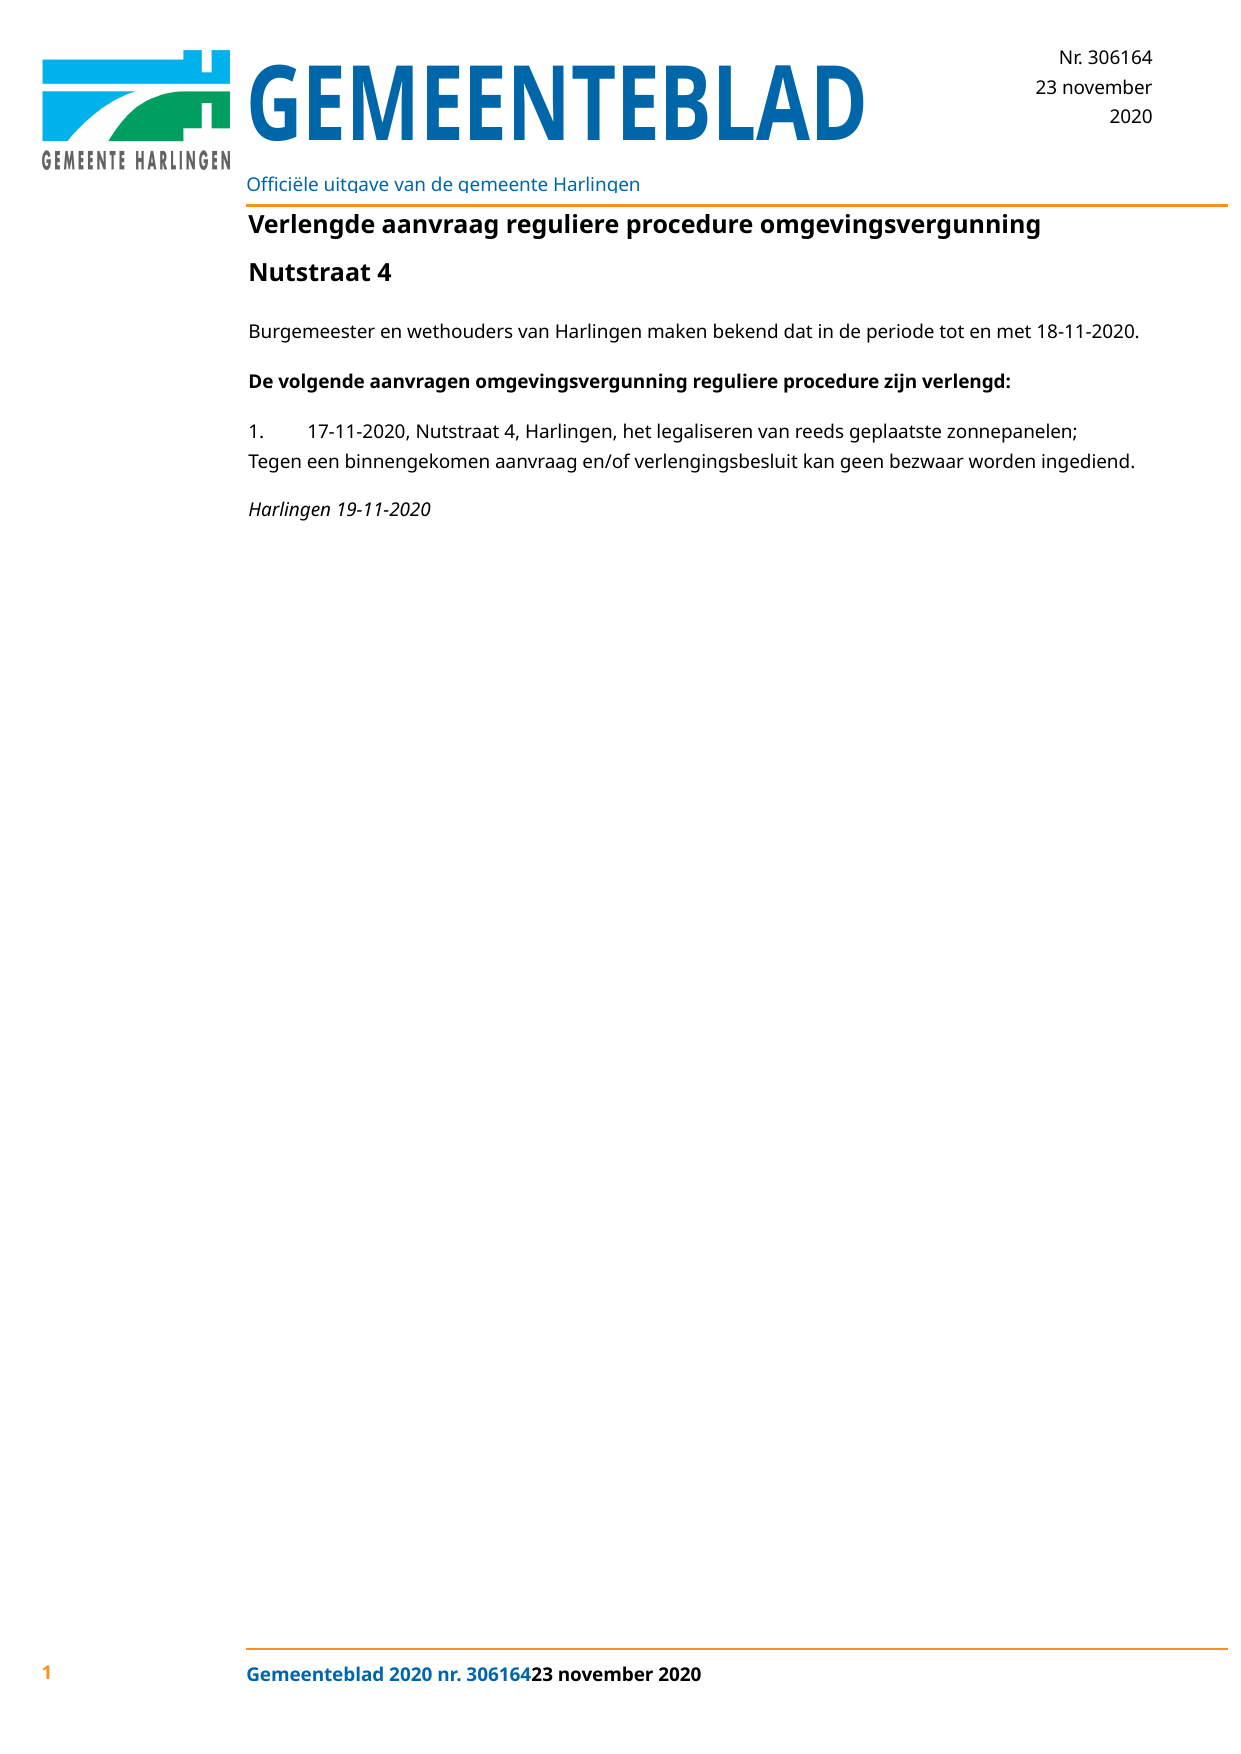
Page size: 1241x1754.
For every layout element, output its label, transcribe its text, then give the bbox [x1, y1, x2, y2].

text Tegen een binnengekomen aanvraag en/of verlengingsbesluit kan geen bezwaar worden ingediend. [248, 448, 1152, 474]
list 17-11-2020, Nutstraat 4, Harlingen, het legaliseren van reeds geplaatste zonnepanelen; [248, 419, 1152, 444]
text Verlengde aanvraag reguliere procedure omgevingsvergunning Nutstraat 4 [248, 207, 1152, 288]
text De volgende aanvragen omgevingsvergunning reguliere procedure zijn verlengd: [248, 368, 1152, 394]
text Burgemeester en wethouders van Harlingen maken bekend dat in de periode tot en met 18-11-2020. [248, 318, 1152, 344]
picture [41, 47, 231, 172]
text Harlingen 19-11-2020 [248, 496, 1152, 522]
